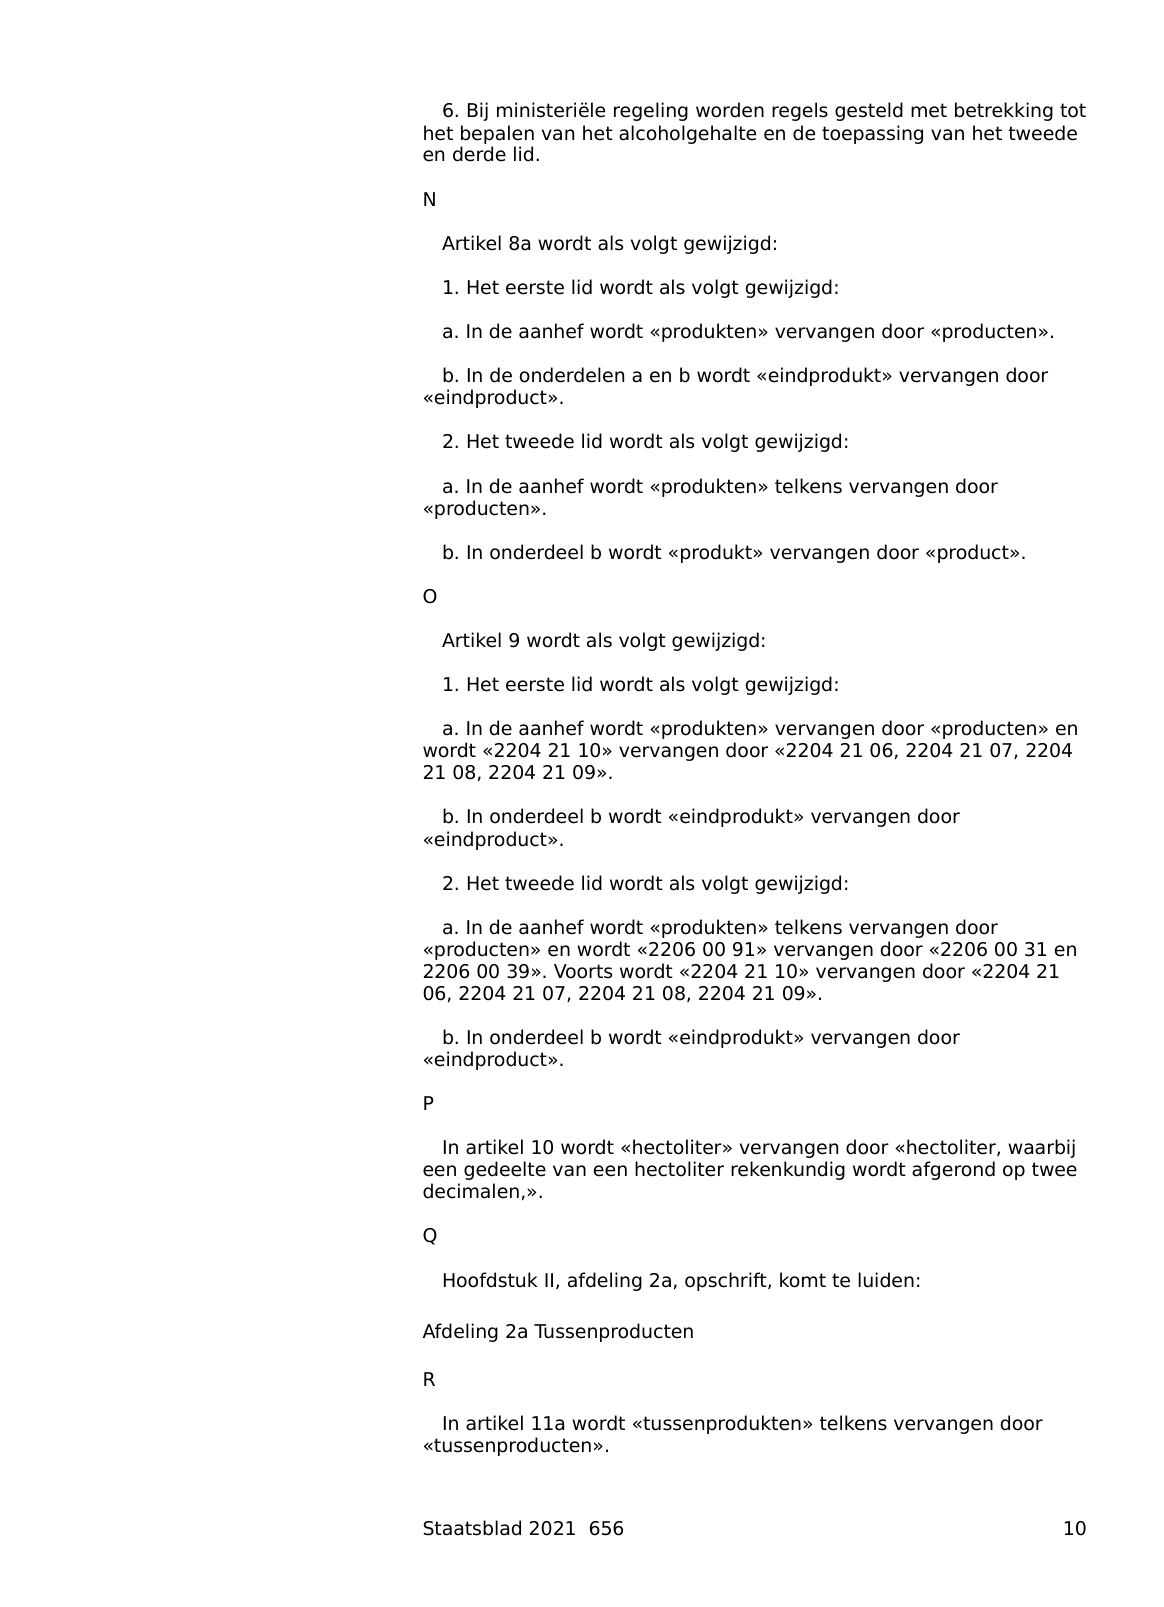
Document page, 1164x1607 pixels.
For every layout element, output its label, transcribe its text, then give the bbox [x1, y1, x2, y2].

text N [422, 188, 1087, 211]
text a. In de aanhef wordt «produkten» telkens vervangen door «producten» en wordt «2206 00 91» vervangen door «2206 00 31 en 2206 00 39». Voorts wordt «2204 21 10» vervangen door «2204 21 06, 2204 21 07, 2204 21 08, 2204 21 09». [422, 917, 1087, 1005]
text Artikel 8a wordt als volgt gewijzigd: [422, 233, 1087, 255]
text 2. Het tweede lid wordt als volgt gewijzigd: [422, 431, 1087, 453]
text b. In onderdeel b wordt «produkt» vervangen door «product». [422, 542, 1087, 564]
text 2. Het tweede lid wordt als volgt gewijzigd: [422, 873, 1087, 894]
subtitle Afdeling 2a Tussenproducten [422, 1321, 1087, 1343]
text a. In de aanhef wordt «produkten» vervangen door «producten» en wordt «2204 21 10» vervangen door «2204 21 06, 2204 21 07, 2204 21 08, 2204 21 09». [422, 718, 1087, 784]
text a. In de aanhef wordt «produkten» vervangen door «producten». [422, 321, 1087, 343]
text a. In de aanhef wordt «produkten» telkens vervangen door «producten». [422, 476, 1087, 519]
text In artikel 11a wordt «tussenprodukten» telkens vervangen door «tussenproducten». [422, 1413, 1087, 1457]
text Artikel 9 wordt als volgt gewijzigd: [422, 630, 1087, 652]
text 1. Het eerste lid wordt als volgt gewijzigd: [422, 277, 1087, 299]
text 1. Het eerste lid wordt als volgt gewijzigd: [422, 674, 1087, 696]
text In artikel 10 wordt «hectoliter» vervangen door «hectoliter, waarbij een gedeelte van een hectoliter rekenkundig wordt afgerond op twee decimalen,». [422, 1137, 1087, 1203]
text P [422, 1093, 1087, 1115]
text Q [422, 1225, 1087, 1247]
text Hoofdstuk II, afdeling 2a, opschrift, komt te luiden: [422, 1269, 1087, 1291]
text b. In onderdeel b wordt «eindprodukt» vervangen door «eindproduct». [422, 806, 1087, 850]
text 6. Bij ministeriële regeling worden regels gesteld met betrekking tot het bepalen van het alcoholgehalte en de toepassing van het tweede en derde lid. [422, 100, 1087, 166]
text O [422, 586, 1087, 608]
text b. In de onderdelen a en b wordt «eindprodukt» vervangen door «eindproduct». [422, 365, 1087, 409]
text R [422, 1368, 1087, 1390]
text b. In onderdeel b wordt «eindprodukt» vervangen door «eindproduct». [422, 1027, 1087, 1071]
